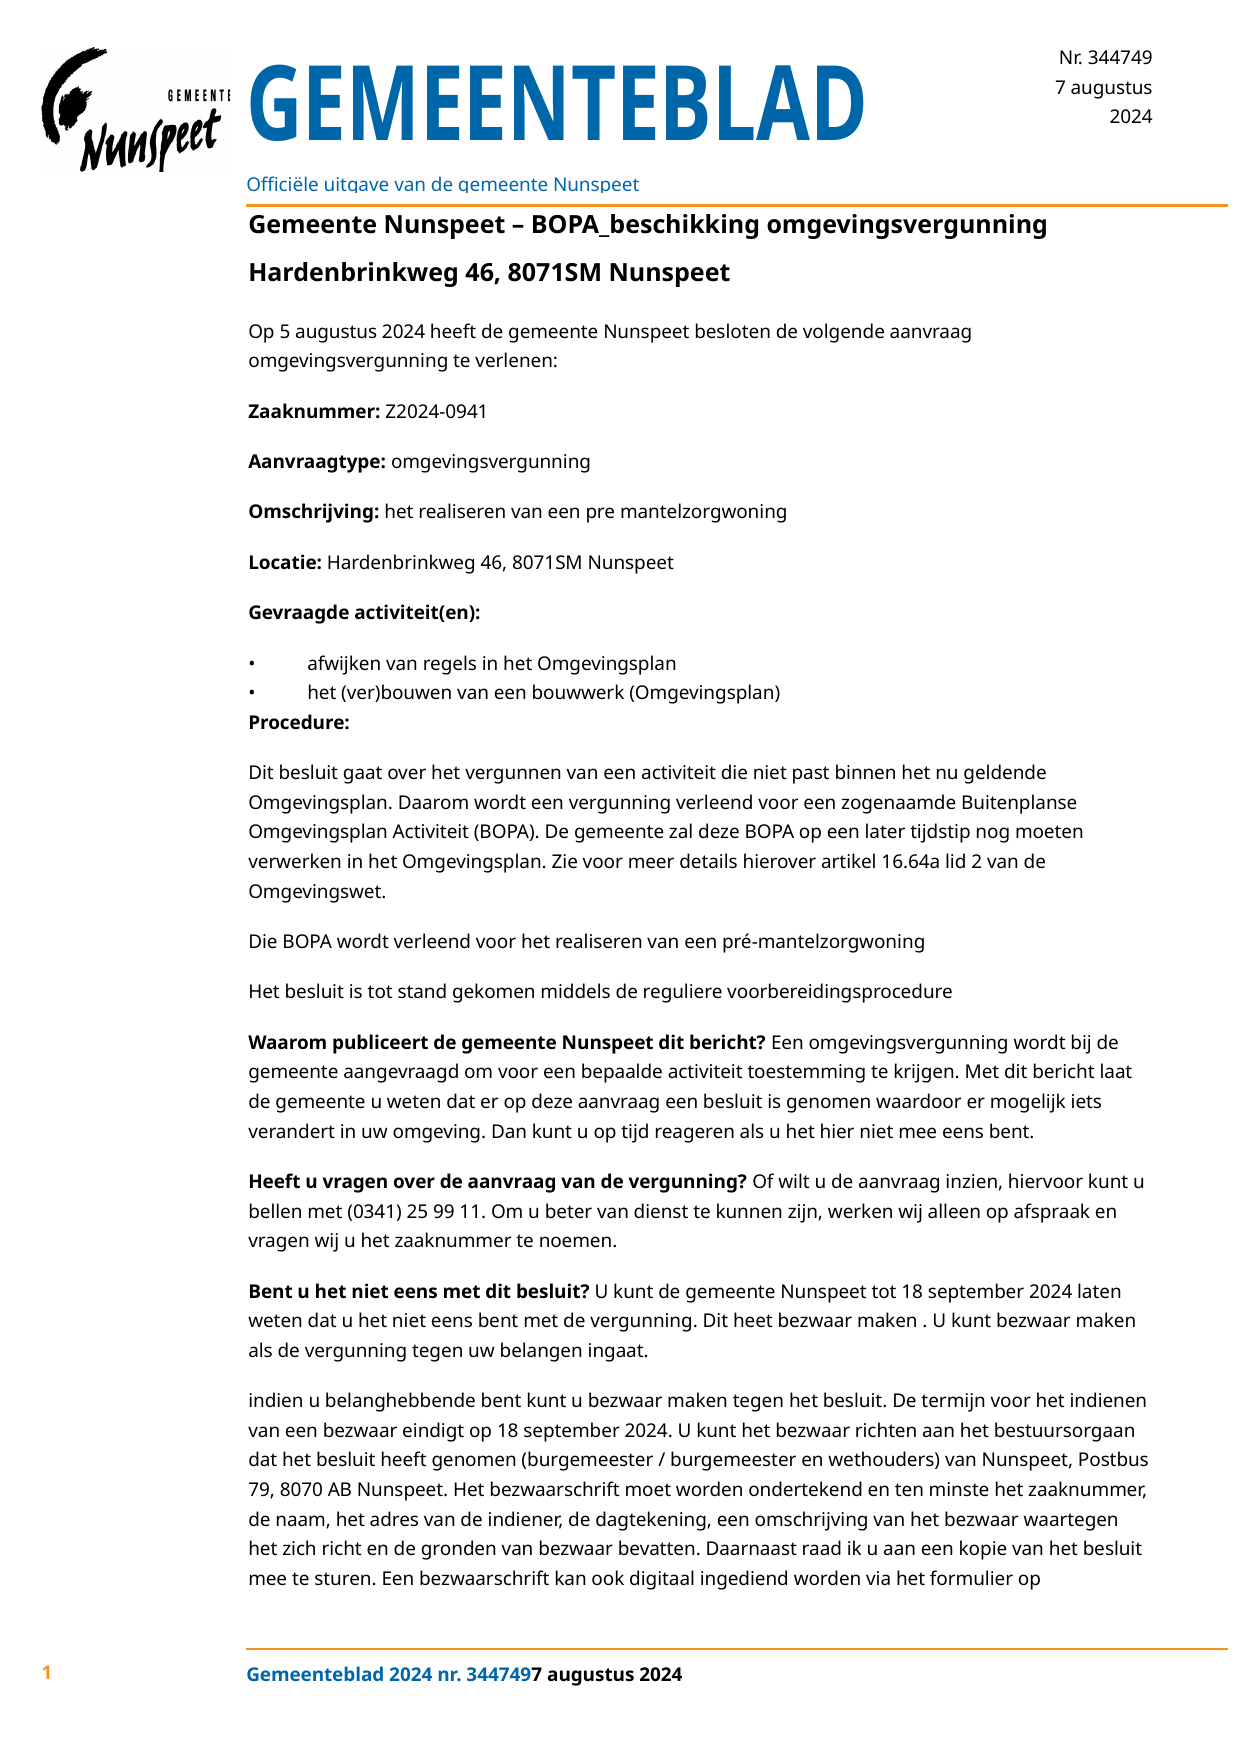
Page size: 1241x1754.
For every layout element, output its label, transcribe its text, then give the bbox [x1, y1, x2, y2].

text Zaaknummer: Z2024-0941 [248, 398, 1152, 424]
picture [41, 47, 231, 172]
text Het besluit is tot stand gekomen middels de reguliere voorbereidingsprocedure [248, 979, 1152, 1004]
text Omschrijving: het realiseren van een pre mantelzorgwoning [248, 499, 1152, 524]
text Dit besluit gaat over het vergunnen van een activiteit die niet past binnen het nu geldende Omgevingsplan. Daarom wordt een vergunning verleend voor een zogenaamde Buitenplanse Omgevingsplan Activiteit (BOPA). De gemeente zal deze BOPA op een later tijdstip nog moeten verwerken in het Omgevingsplan. Zie voor meer details hierover artikel 16.64a lid 2 van de Omgevingswet. [248, 759, 1152, 904]
text Die BOPA wordt verleend voor het realiseren van een pré-mantelzorgwoning [248, 928, 1152, 954]
text Bent u het niet eens met dit besluit? U kunt de gemeente Nunspeet tot 18 september 2024 laten weten dat u het niet eens bent met de vergunning. Dit heet bezwaar maken . U kunt bezwaar maken als de vergunning tegen uw belangen ingaat. [248, 1278, 1152, 1363]
text Procedure: [248, 709, 1152, 735]
text Aanvraagtype: omgevingsvergunning [248, 448, 1152, 474]
list afwijken van regels in het Omgevingsplan [248, 650, 1152, 676]
text Gevraagde activiteit(en): [248, 599, 1152, 625]
text Locatie: Hardenbrinkweg 46, 8071SM Nunspeet [248, 549, 1152, 575]
text Heeft u vragen over de aanvraag van de vergunning? Of wilt u de aanvraag inzien, hiervoor kunt u bellen met (0341) 25 99 11. Om u beter van dienst te kunnen zijn, werken wij alleen op afspraak en vragen wij u het zaaknummer te noemen. [248, 1168, 1152, 1253]
text Op 5 augustus 2024 heeft de gemeente Nunspeet besloten de volgende aanvraag omgevingsvergunning te verlenen: [248, 318, 1152, 373]
list het (ver)bouwen van een bouwwerk (Omgevingsplan) [248, 679, 1152, 705]
text Waarom publiceert de gemeente Nunspeet dit bericht? Een omgevingsvergunning wordt bij de gemeente aangevraagd om voor een bepaalde activiteit toestemming te krijgen. Met dit bericht laat de gemeente u weten dat er op deze aanvraag een besluit is genomen waardoor er mogelijk iets verandert in uw omgeving. Dan kunt u op tijd reageren als u het hier niet mee eens bent. [248, 1029, 1152, 1144]
text indien u belanghebbende bent kunt u bezwaar maken tegen het besluit. De termijn voor het indienen van een bezwaar eindigt op 18 september 2024. U kunt het bezwaar richten aan het bestuursorgaan dat het besluit heeft genomen (burgemeester / burgemeester en wethouders) van Nunspeet, Postbus 79, 8070 AB Nunspeet. Het bezwaarschrift moet worden ondertekend en ten minste het zaaknummer, de naam, het adres van de indiener, de dagtekening, een omschrijving van het bezwaar waartegen het zich richt en de gronden van bezwaar bevatten. Daarnaast raad ik u aan een kopie van het besluit mee te sturen. Een bezwaarschrift kan ook digitaal ingediend worden via het formulier op [248, 1387, 1152, 1591]
text Gemeente Nunspeet – BOPA_beschikking omgevingsvergunning Hardenbrinkweg 46, 8071SM Nunspeet [248, 207, 1152, 288]
